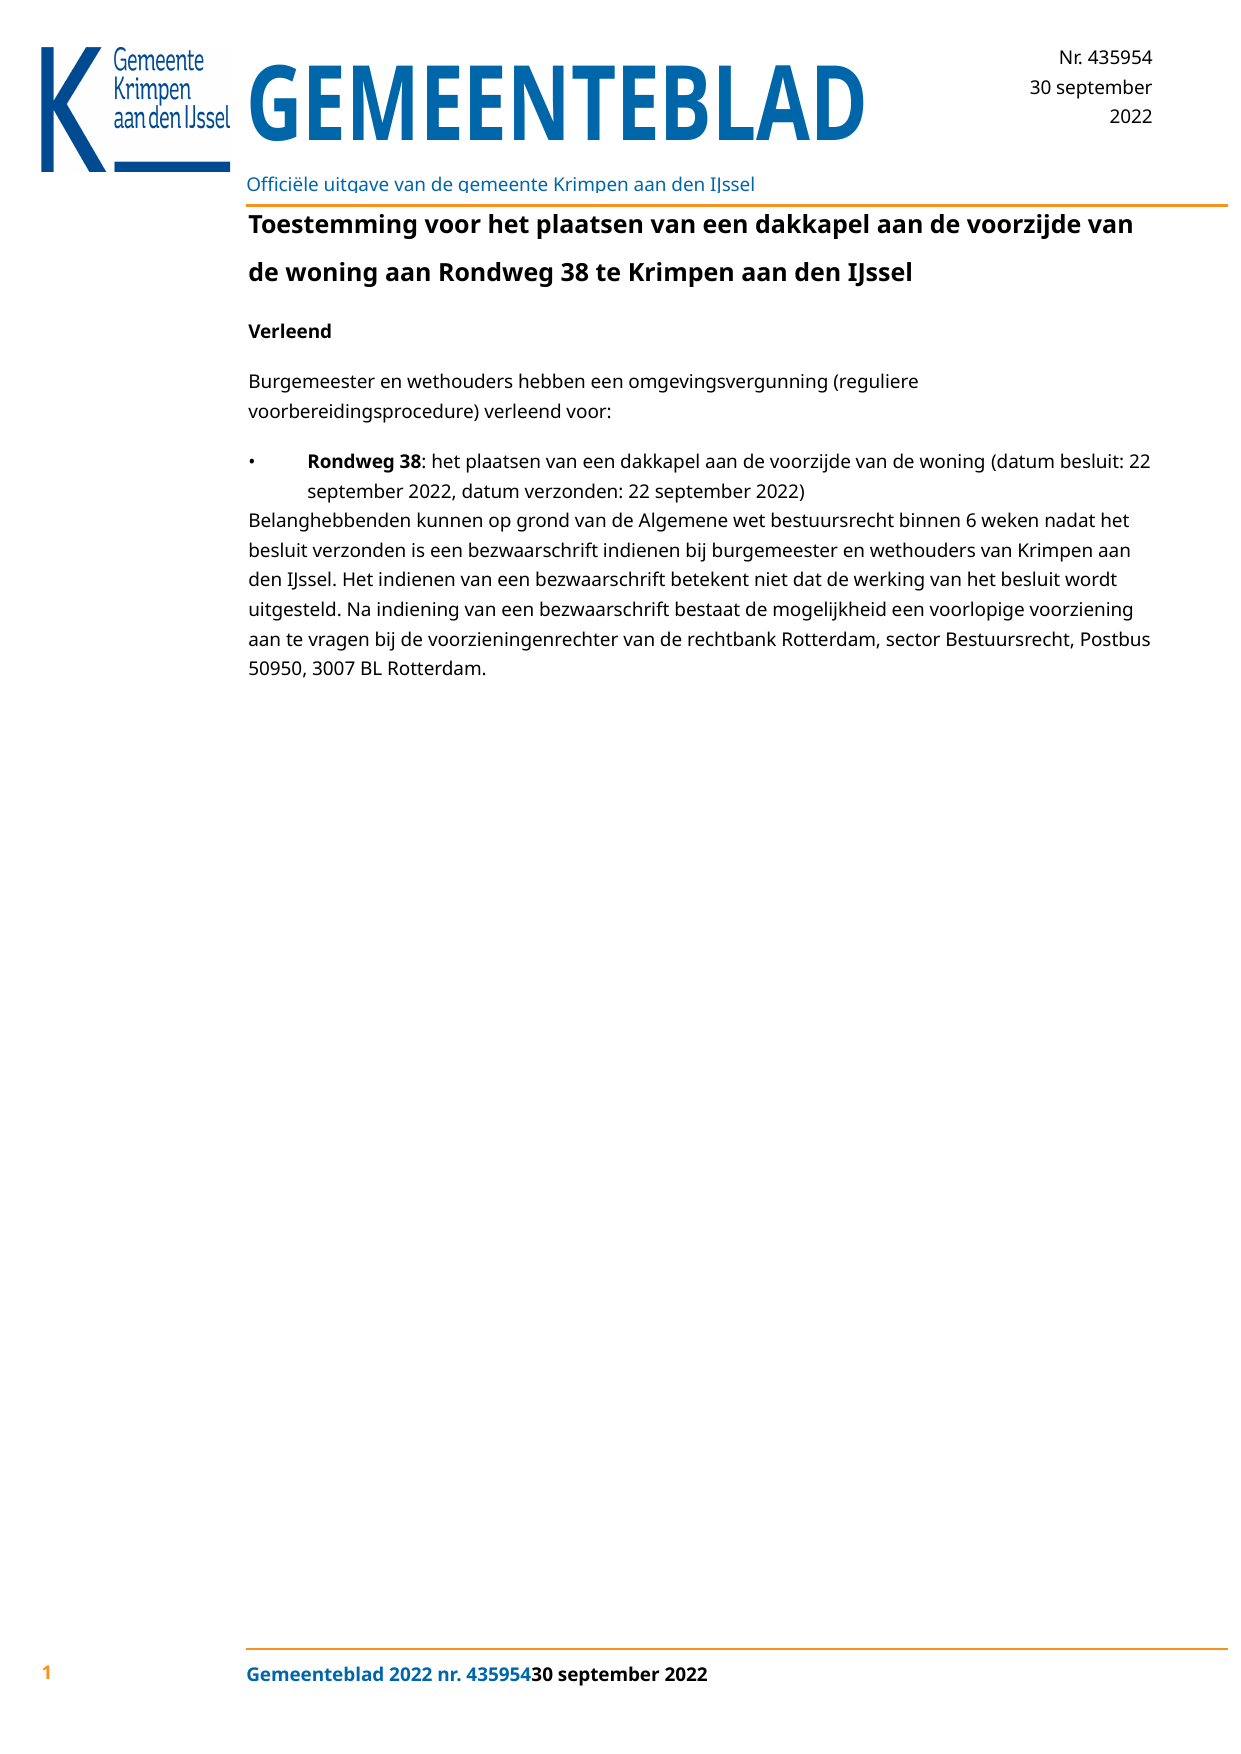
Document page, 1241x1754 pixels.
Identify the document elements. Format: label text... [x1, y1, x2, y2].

text Verleend [248, 318, 1152, 344]
picture [41, 47, 231, 172]
text Toestemming voor het plaatsen van een dakkapel aan de voorzijde van de woning aan Rondweg 38 te Krimpen aan den IJssel [248, 207, 1152, 288]
list Rondweg 38: het plaatsen van een dakkapel aan de voorzijde van de woning (datum besluit: 22 september 2022, datum verzonden: 22 september 2022) [248, 448, 1152, 504]
text Belanghebbenden kunnen op grond van de Algemene wet bestuursrecht binnen 6 weken nadat het besluit verzonden is een bezwaarschrift indienen bij burgemeester en wethouders van Krimpen aan den IJssel. Het indienen van een bezwaarschrift betekent niet dat de werking van het besluit wordt uitgesteld. Na indiening van een bezwaarschrift bestaat de mogelijkheid een voorlopige voorziening aan te vragen bij de voorzieningenrechter van de rechtbank Rotterdam, sector Bestuursrecht, Postbus 50950, 3007 BL Rotterdam. [248, 507, 1152, 681]
text Burgemeester en wethouders hebben een omgevingsvergunning (reguliere voorbereidingsprocedure) verleend voor: [248, 368, 1152, 424]
